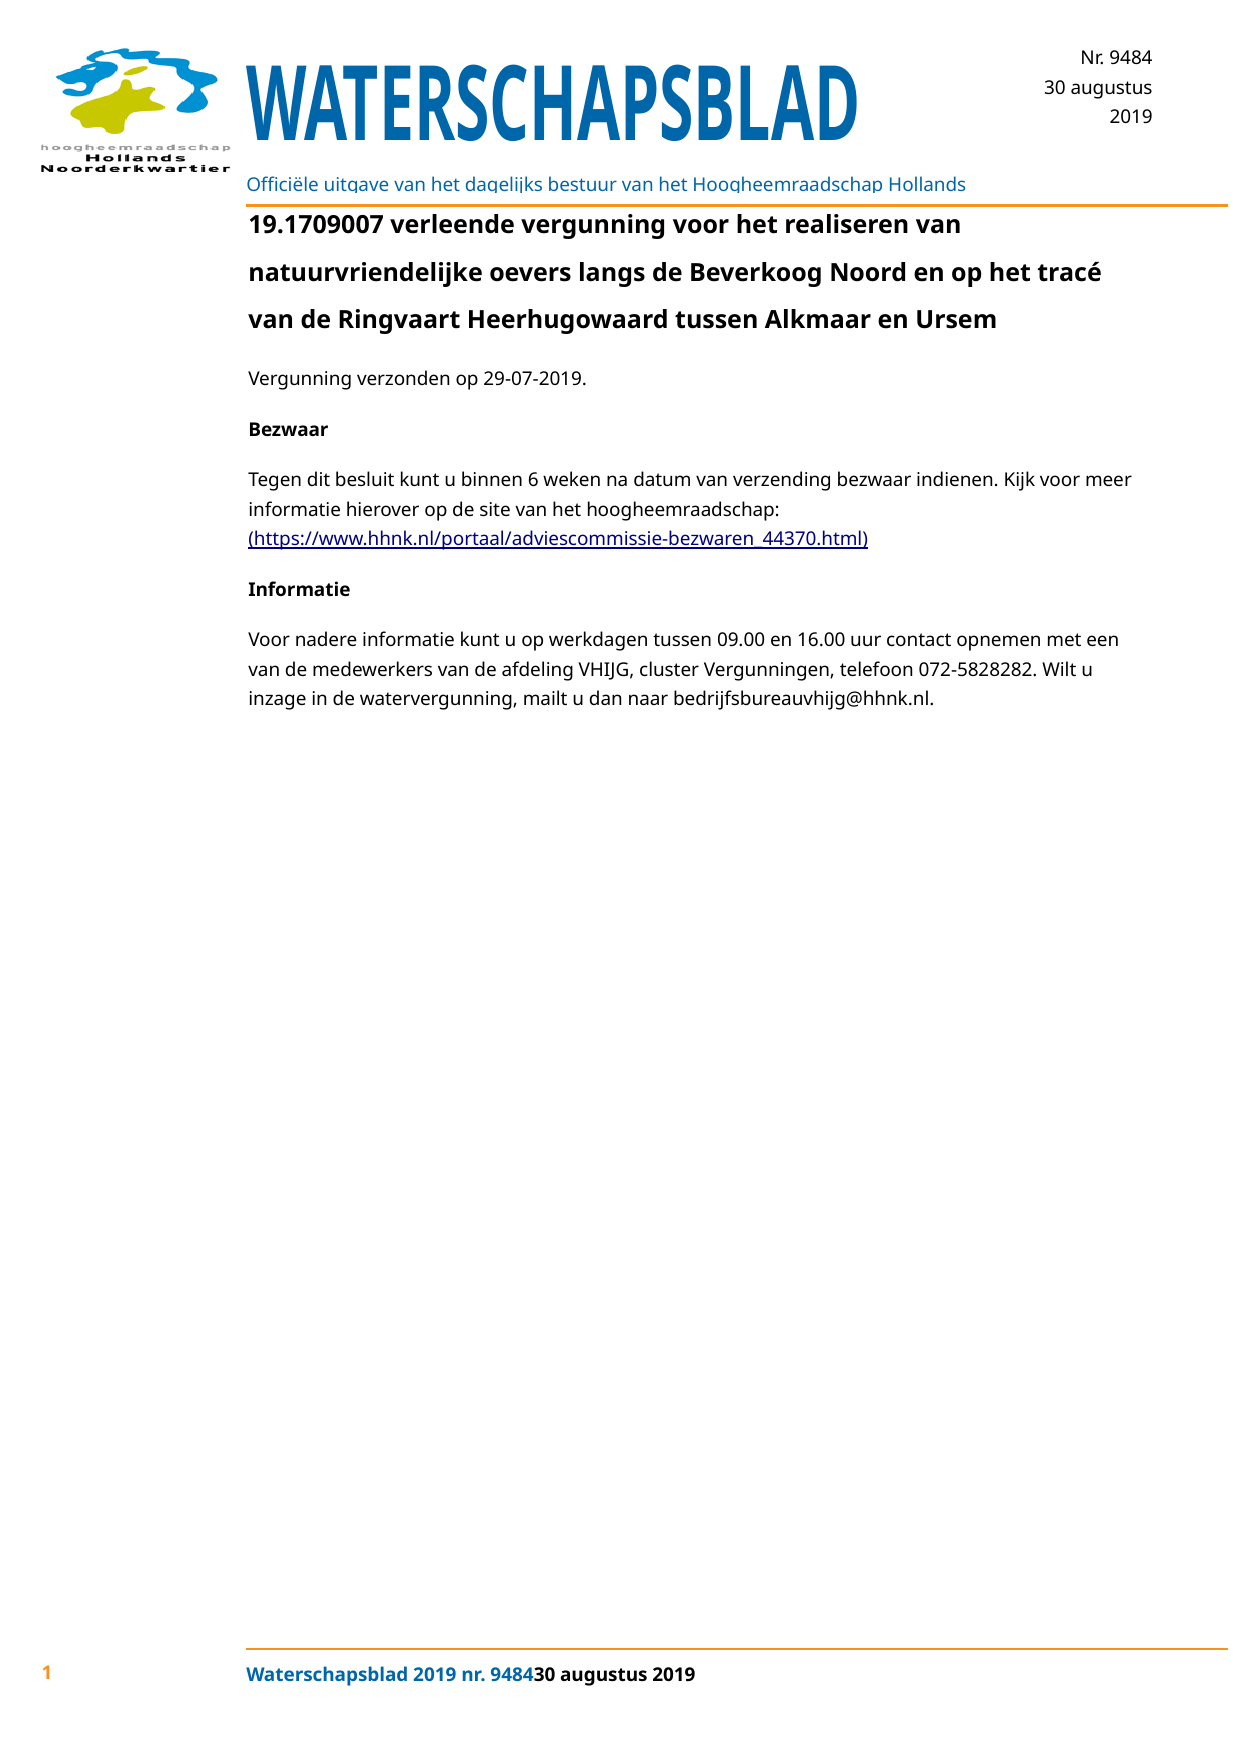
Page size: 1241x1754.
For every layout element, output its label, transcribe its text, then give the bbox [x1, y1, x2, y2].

text Vergunning verzonden op 29-07-2019. [248, 366, 1152, 391]
text Bezwaar [248, 416, 1152, 442]
text 19.1709007 verleende vergunning voor het realiseren van natuurvriendelijke oevers langs de Beverkoog Noord en op het tracé van de Ringvaart Heerhugowaard tussen Alkmaar en Ursem [248, 207, 1152, 336]
text Tegen dit besluit kunt u binnen 6 weken na datum van verzending bezwaar indienen. Kijk voor meer informatie hierover op de site van het hoogheemraadschap: (https://www.hhnk.nl/portaal/adviescommissie-bezwaren_44370.html) [248, 466, 1152, 551]
text Voor nadere informatie kunt u op werkdagen tussen 09.00 en 16.00 uur contact opnemen met een van de medewerkers van de afdeling VHIJG, cluster Vergunningen, telefoon 072-5828282. Wilt u inzage in de watervergunning, mailt u dan naar bedrijfsbureauvhijg@hhnk.nl. [248, 626, 1152, 711]
text Informatie [248, 576, 1152, 602]
picture [41, 47, 231, 172]
